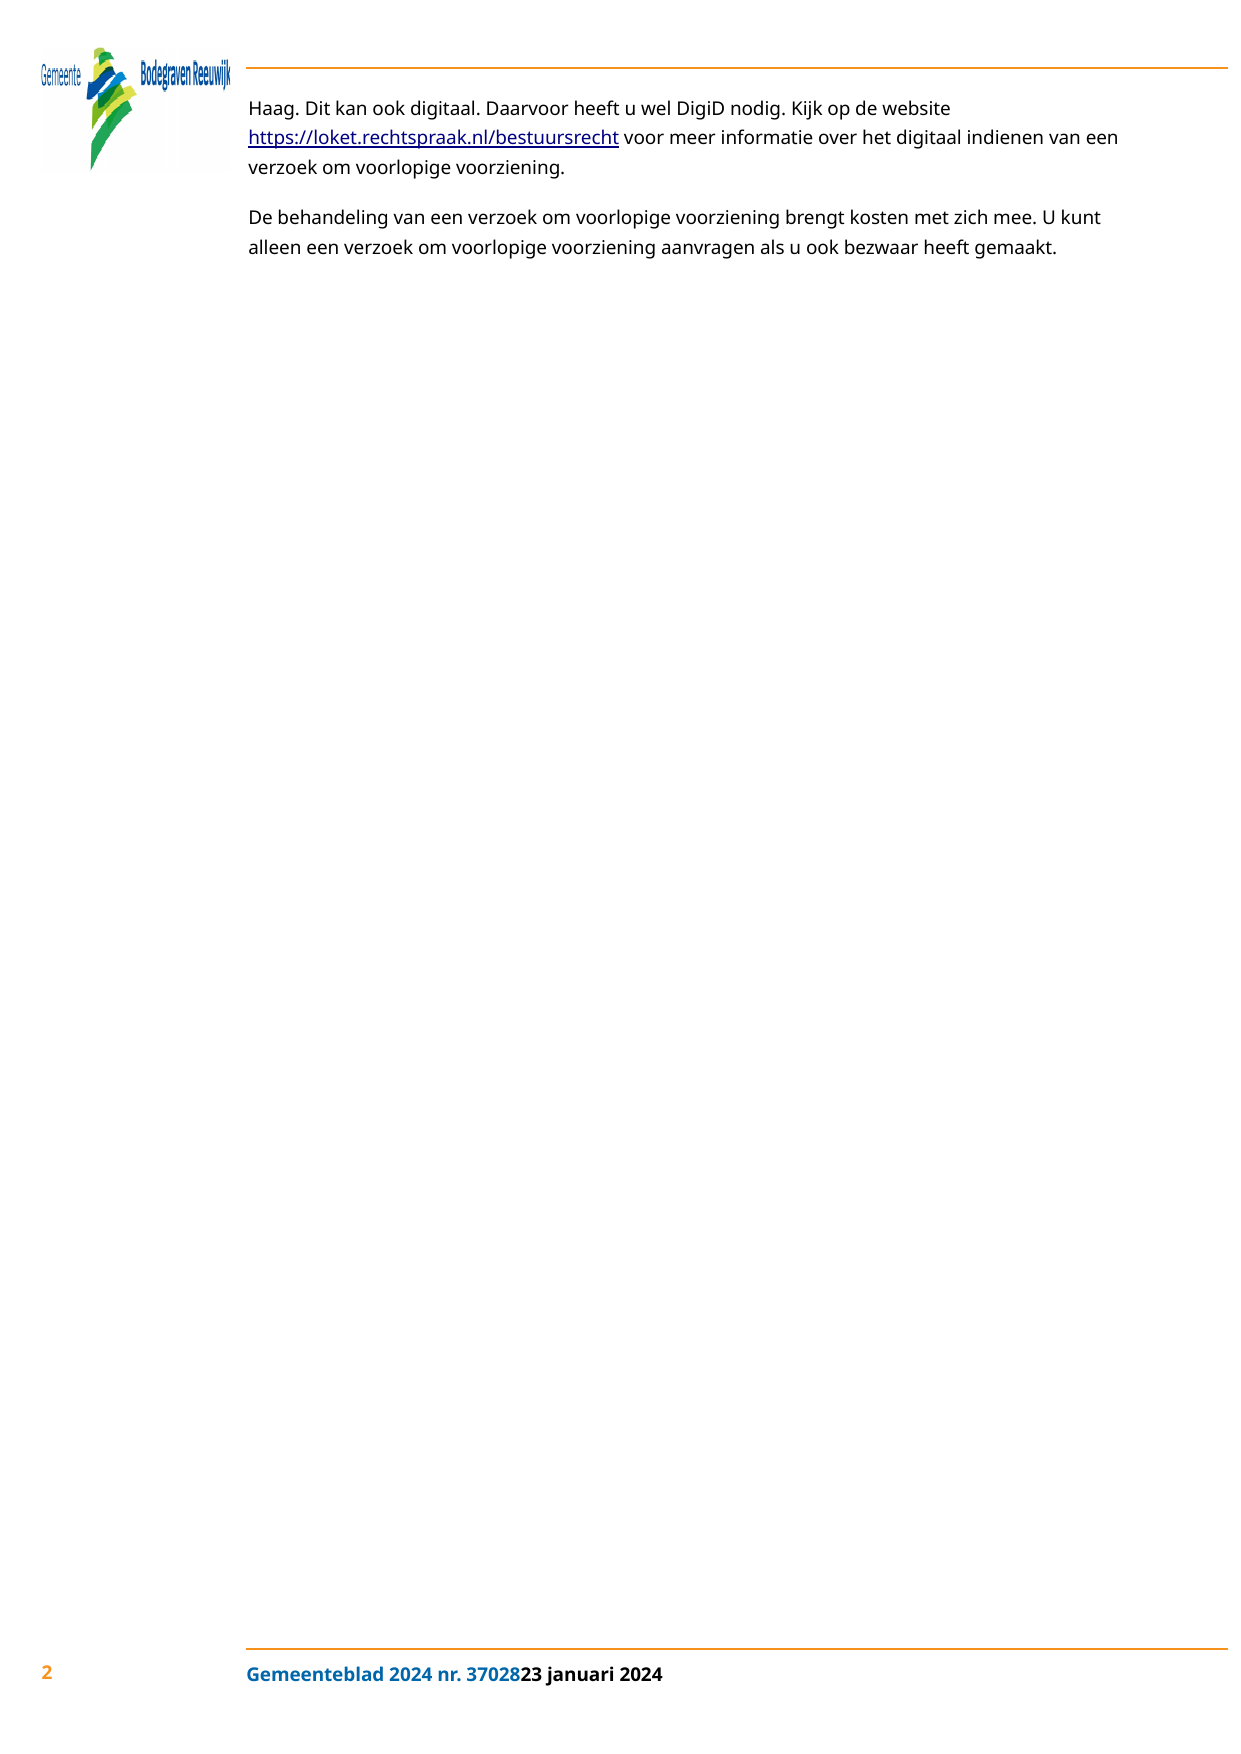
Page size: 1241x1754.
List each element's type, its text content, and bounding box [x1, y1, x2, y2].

text Haag. Dit kan ook digitaal. Daarvoor heeft u wel DigiD nodig. Kijk op de website https://loket.rechtspraak.nl/bestuursrecht voor meer informatie over het digitaal indienen van een verzoek om voorlopige voorziening. [248, 95, 1152, 180]
picture [41, 47, 231, 172]
text De behandeling van een verzoek om voorlopige voorziening brengt kosten met zich mee. U kunt alleen een verzoek om voorlopige voorziening aanvragen als u ook bezwaar heeft gemaakt. [248, 204, 1152, 260]
